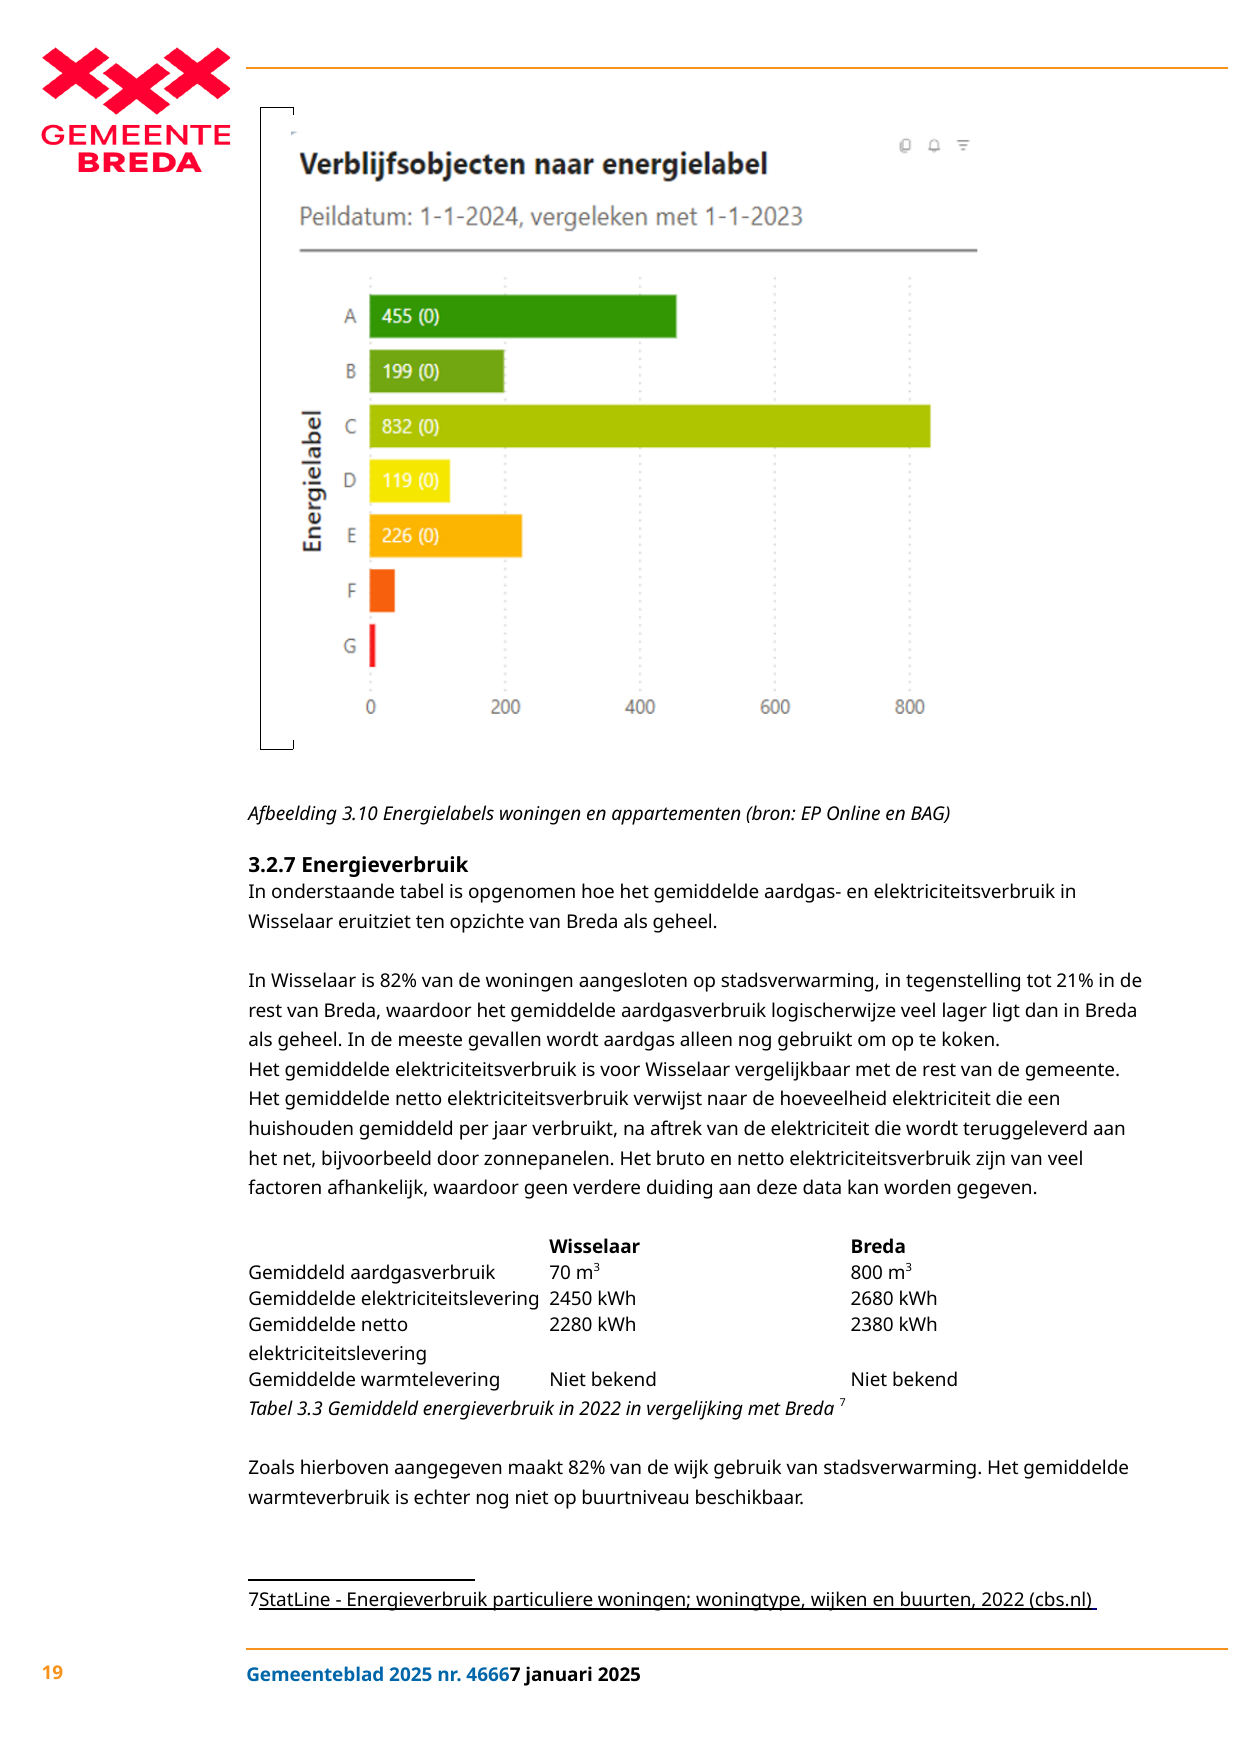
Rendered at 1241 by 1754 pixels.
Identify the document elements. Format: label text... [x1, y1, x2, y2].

table_cell Gemiddeld aardgasverbruik [248, 1259, 549, 1285]
table_cell Gemiddelde elektriciteitslevering [248, 1285, 549, 1311]
text StatLine - Energieverbruik particuliere woningen; woningtype, wijken en buurten, 2022 (cbs.nl) [248, 1586, 1152, 1612]
text In Wisselaar is 82% van de woningen aangesloten op stadsverwarming, in tegenstelling tot 21% in de rest van Breda, waardoor het gemiddelde aardgasverbruik logischerwijze veel lager ligt dan in Breda als geheel. In de meeste gevallen wordt aardgas alleen nog gebruikt om op te koken. [248, 967, 1152, 1052]
text Tabel 3.3 Gemiddeld energieverbruik in 2022 in vergelijking met Breda [248, 1395, 1152, 1421]
table_cell Niet bekend [850, 1366, 1152, 1392]
picture [268, 115, 978, 740]
text 3.2.7 Energieverbruik [248, 850, 1152, 878]
table_header Wisselaar [549, 1234, 850, 1259]
text Afbeelding 3.10 Energielabels woningen en appartementen (bron: EP Online en BAG) [248, 800, 1152, 825]
table_cell Niet bekend [549, 1366, 850, 1392]
table_cell 2450 kWh [549, 1285, 850, 1311]
table_cell 2680 kWh [850, 1285, 1152, 1311]
table_cell Gemiddelde warmtelevering [248, 1366, 549, 1392]
text Het gemiddelde elektriciteitsverbruik is voor Wisselaar vergelijkbaar met de rest van de gemeente. Het gemiddelde netto elektriciteitsverbruik verwijst naar de hoeveelheid elektriciteit die een huishouden gemiddeld per jaar verbruikt, na aftrek van de elektriciteit die wordt teruggeleverd aan het net, bijvoorbeeld door zonnepanelen. Het bruto en netto elektriciteitsverbruik zijn van veel factoren afhankelijk, waardoor geen verdere duiding aan deze data kan worden gegeven. [248, 1056, 1152, 1200]
table_header [248, 1234, 549, 1259]
text In onderstaande tabel is opgenomen hoe het gemiddelde aardgas- en elektriciteitsverbruik in Wisselaar eruitziet ten opzichte van Breda als geheel. [248, 878, 1152, 934]
table_header Breda [850, 1234, 1152, 1259]
table_cell Gemiddelde netto elektriciteitslevering [248, 1311, 549, 1366]
table_cell 800 m3 [850, 1259, 1152, 1285]
table_cell 2280 kWh [549, 1311, 850, 1366]
table_cell 70 m3 [549, 1259, 850, 1285]
table_cell 2380 kWh [850, 1311, 1152, 1366]
text Zoals hierboven aangegeven maakt 82% van de wijk gebruik van stadsverwarming. Het gemiddelde warmteverbruik is echter nog niet op buurtniveau beschikbaar. [248, 1454, 1152, 1509]
picture [41, 47, 231, 172]
